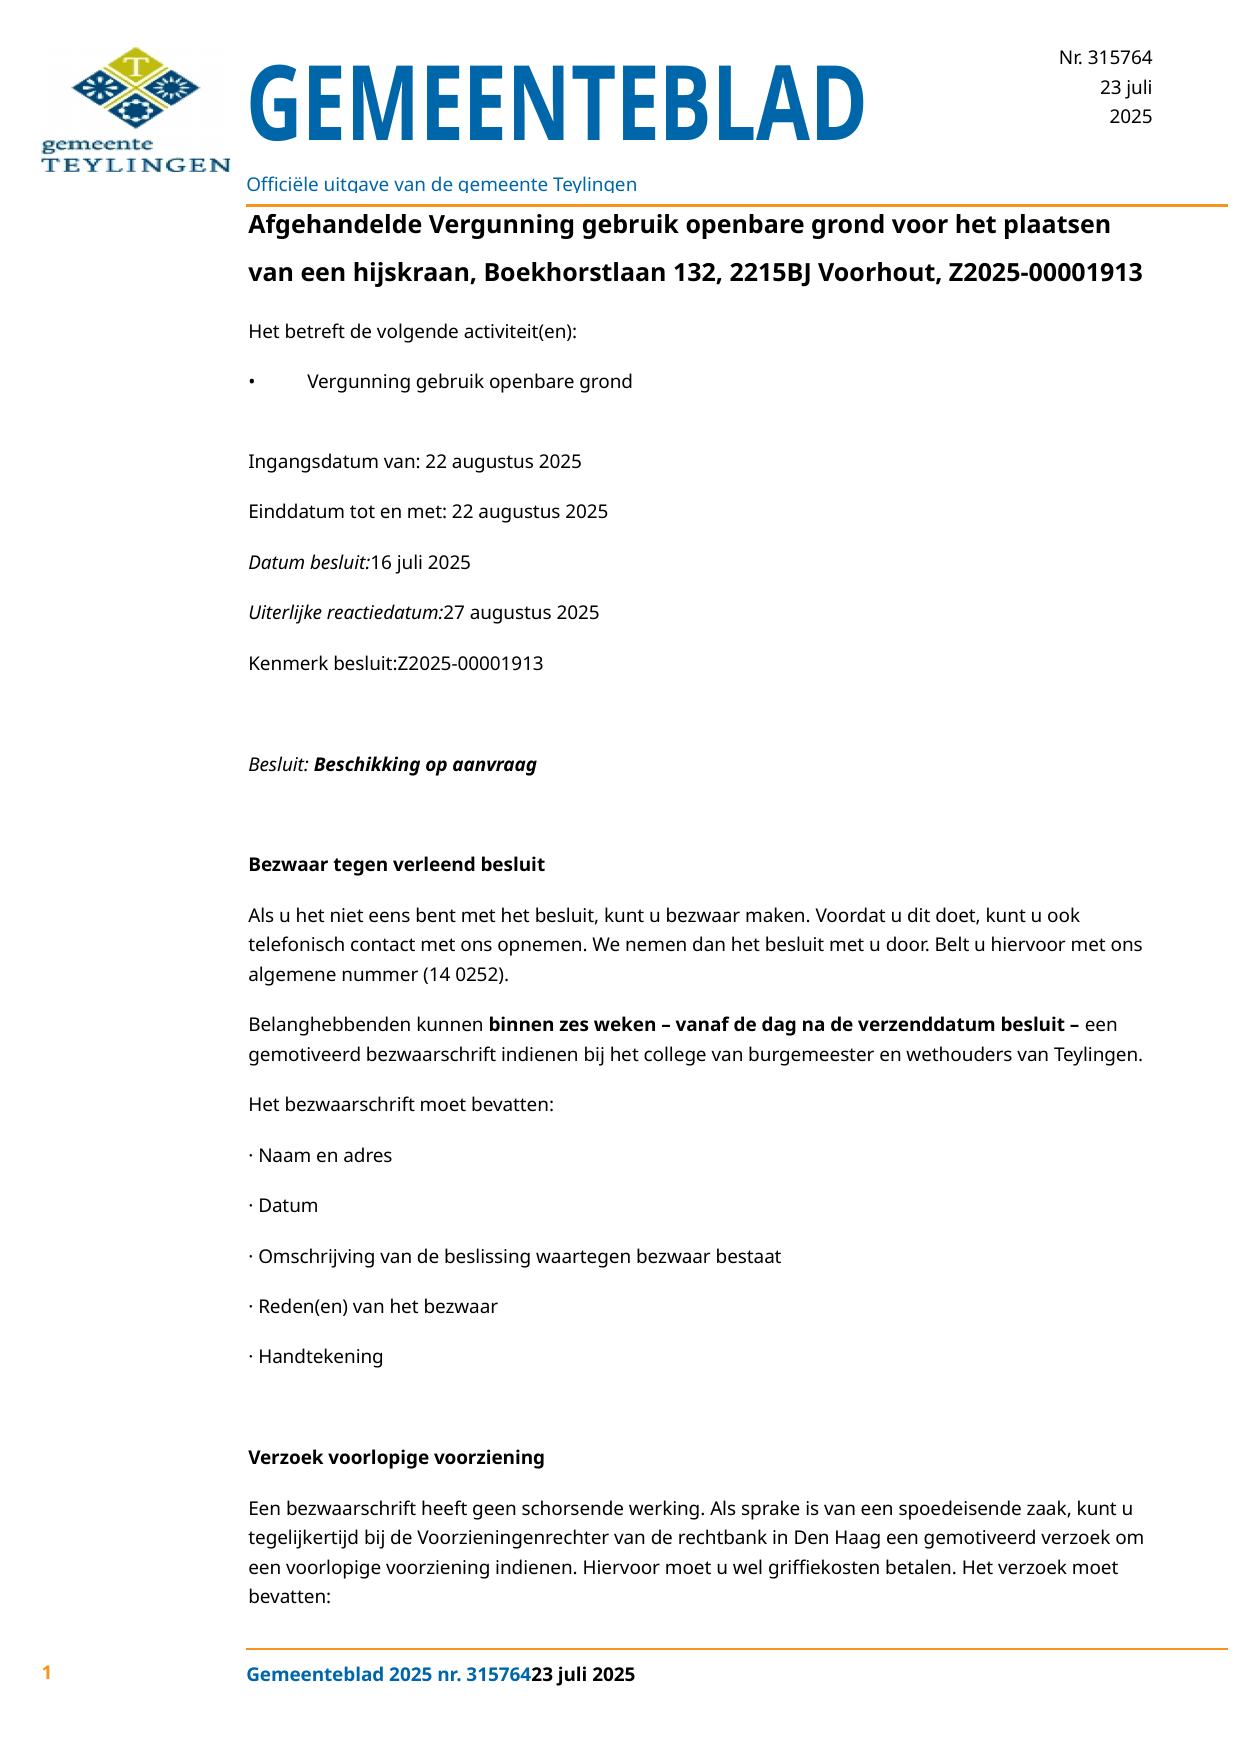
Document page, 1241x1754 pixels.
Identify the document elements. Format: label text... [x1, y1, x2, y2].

text Uiterlijke reactiedatum:27 augustus 2025 [248, 599, 1152, 625]
text Afgehandelde Vergunning gebruik openbare grond voor het plaatsen van een hijskraan, Boekhorstlaan 132, 2215BJ Voorhout, Z2025-00001913 [248, 207, 1152, 288]
text · Datum [248, 1192, 1152, 1218]
picture [41, 47, 231, 172]
text · Reden(en) van het bezwaar [248, 1293, 1152, 1319]
text Als u het niet eens bent met het besluit, kunt u bezwaar maken. Voordat u dit doet, kunt u ook telefonisch contact met ons opnemen. We nemen dan het besluit met u door. Belt u hiervoor met ons algemene nummer (14 0252). [248, 902, 1152, 987]
text Kenmerk besluit:Z2025-00001913 [248, 650, 1152, 676]
text Besluit: Beschikking op aanvraag [248, 751, 1152, 777]
text · Naam en adres [248, 1142, 1152, 1168]
text Het betreft de volgende activiteit(en): [248, 318, 1152, 344]
text Een bezwaarschrift heeft geen schorsende werking. Als sprake is van een spoedeisende zaak, kunt u tegelijkertijd bij de Voorzieningenrechter van de rechtbank in Den Haag een gemotiveerd verzoek om een voorlopige voorziening indienen. Hiervoor moet u wel griffiekosten betalen. Het verzoek moet bevatten: [248, 1495, 1152, 1609]
text Ingangsdatum van: 22 augustus 2025 [248, 448, 1152, 474]
text Belanghebbenden kunnen binnen zes weken – vanaf de dag na de verzenddatum besluit – een gemotiveerd bezwaarschrift indienen bij het college van burgemeester en wethouders van Teylingen. [248, 1012, 1152, 1067]
text Bezwaar tegen verleend besluit [248, 852, 1152, 877]
text Verzoek voorlopige voorziening [248, 1444, 1152, 1470]
text Einddatum tot en met: 22 augustus 2025 [248, 499, 1152, 524]
text · Omschrijving van de beslissing waartegen bezwaar bestaat [248, 1243, 1152, 1269]
text · Handtekening [248, 1344, 1152, 1369]
text Datum besluit:16 juli 2025 [248, 549, 1152, 575]
text Het bezwaarschrift moet bevatten: [248, 1092, 1152, 1117]
list Vergunning gebruik openbare grond [248, 368, 1152, 394]
